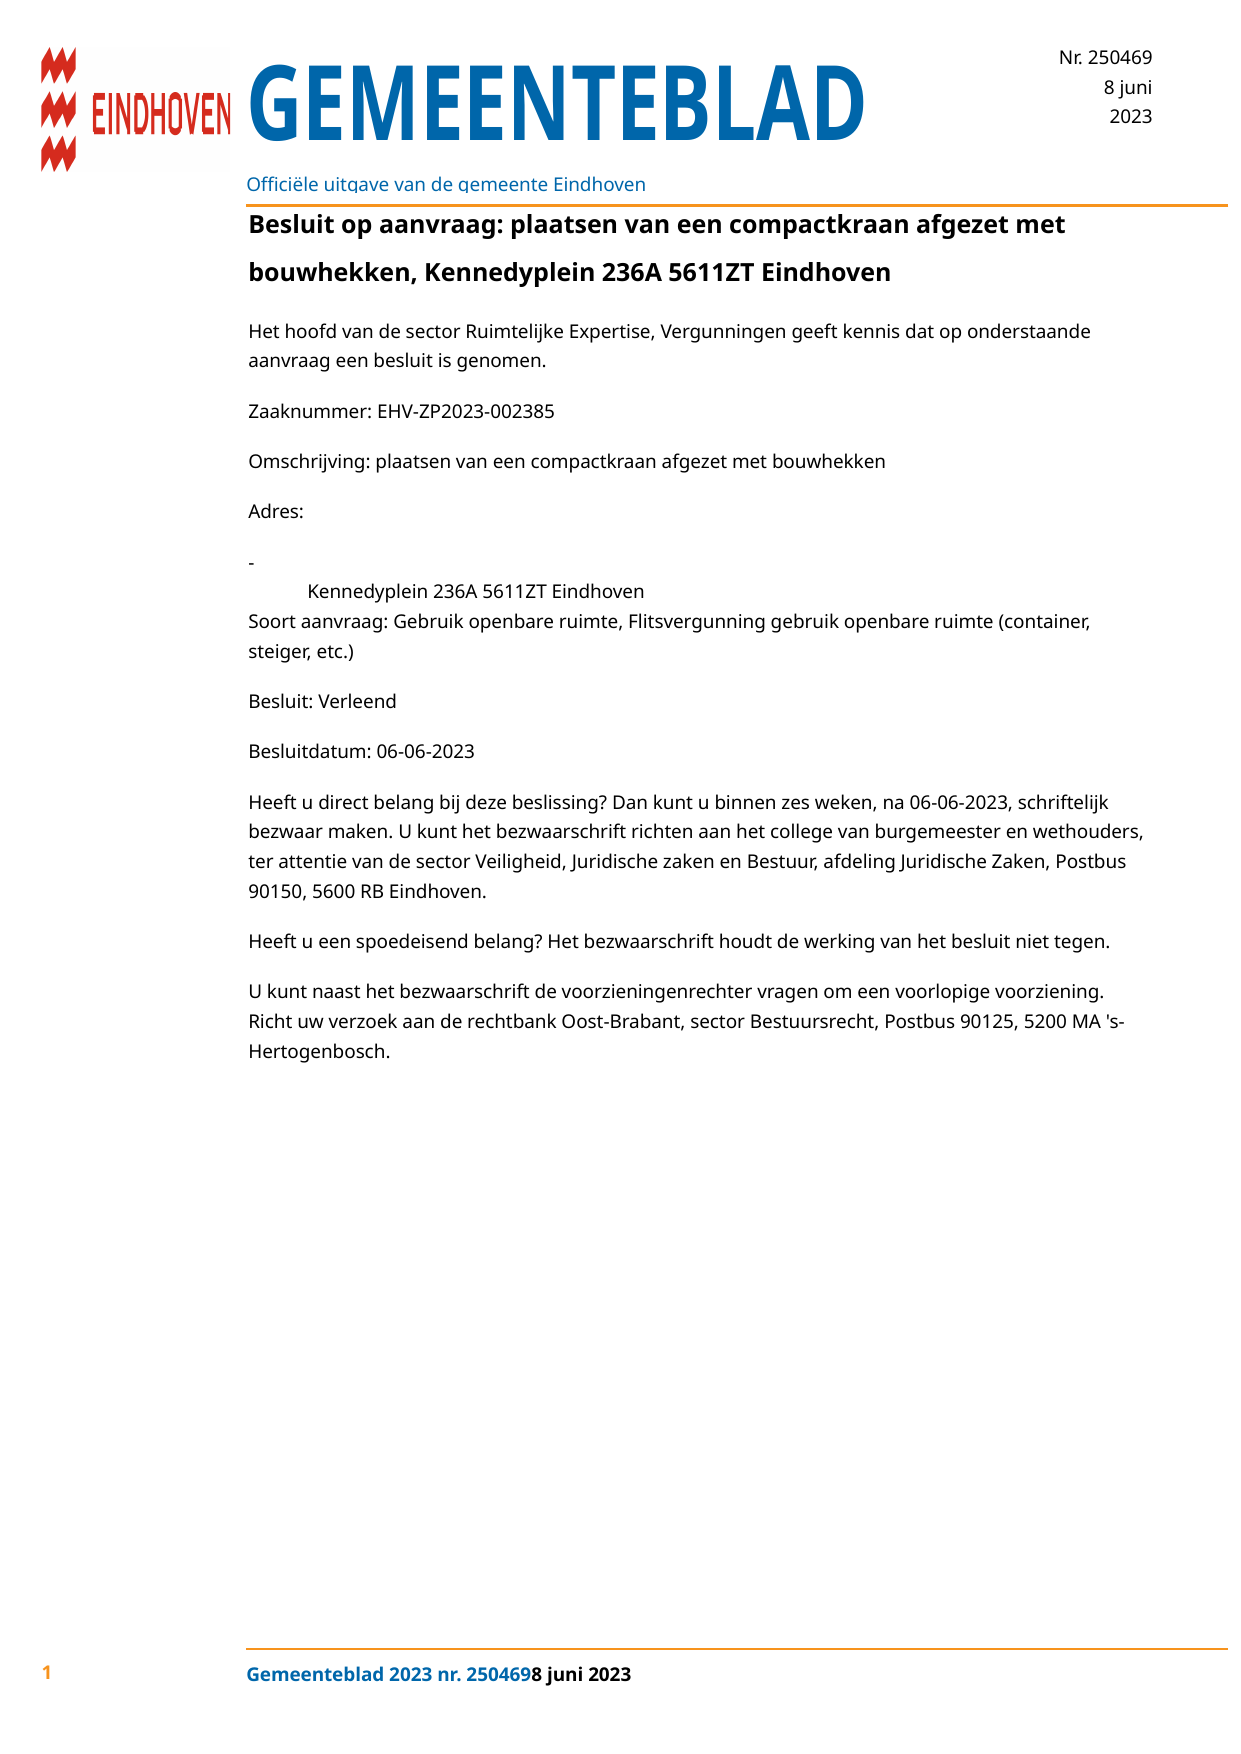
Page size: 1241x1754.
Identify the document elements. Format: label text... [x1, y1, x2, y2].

text U kunt naast het bezwaarschrift de voorzieningenrechter vragen om een voorlopige voorziening. Richt uw verzoek aan de rechtbank Oost-Brabant, sector Bestuursrecht, Postbus 90125, 5200 MA 's-Hertogenbosch. [248, 979, 1152, 1064]
text Het hoofd van de sector Ruimtelijke Expertise, Vergunningen geeft kennis dat op onderstaande aanvraag een besluit is genomen. [248, 318, 1152, 373]
text Omschrijving: plaatsen van een compactkraan afgezet met bouwhekken [248, 448, 1152, 474]
text Zaaknummer: EHV-ZP2023-002385 [248, 398, 1152, 424]
list Kennedyplein 236A 5611ZT Eindhoven [248, 579, 1152, 604]
text Heeft u direct belang bij deze beslissing? Dan kunt u binnen zes weken, na 06-06-2023, schriftelijk bezwaar maken. U kunt het bezwaarschrift richten aan het college van burgemeester en wethouders, ter attentie van de sector Veiligheid, Juridische zaken en Bestuur, afdeling Juridische Zaken, Postbus 90150, 5600 RB Eindhoven. [248, 789, 1152, 904]
text Besluit op aanvraag: plaatsen van een compactkraan afgezet met bouwhekken, Kennedyplein 236A 5611ZT Eindhoven [248, 207, 1152, 288]
text Soort aanvraag: Gebruik openbare ruimte, Flitsvergunning gebruik openbare ruimte (container, steiger, etc.) [248, 608, 1152, 664]
picture [41, 47, 231, 172]
text Heeft u een spoedeisend belang? Het bezwaarschrift houdt de werking van het besluit niet tegen. [248, 928, 1152, 954]
text Besluitdatum: 06-06-2023 [248, 739, 1152, 764]
text Adres: [248, 499, 1152, 524]
text Besluit: Verleend [248, 688, 1152, 714]
